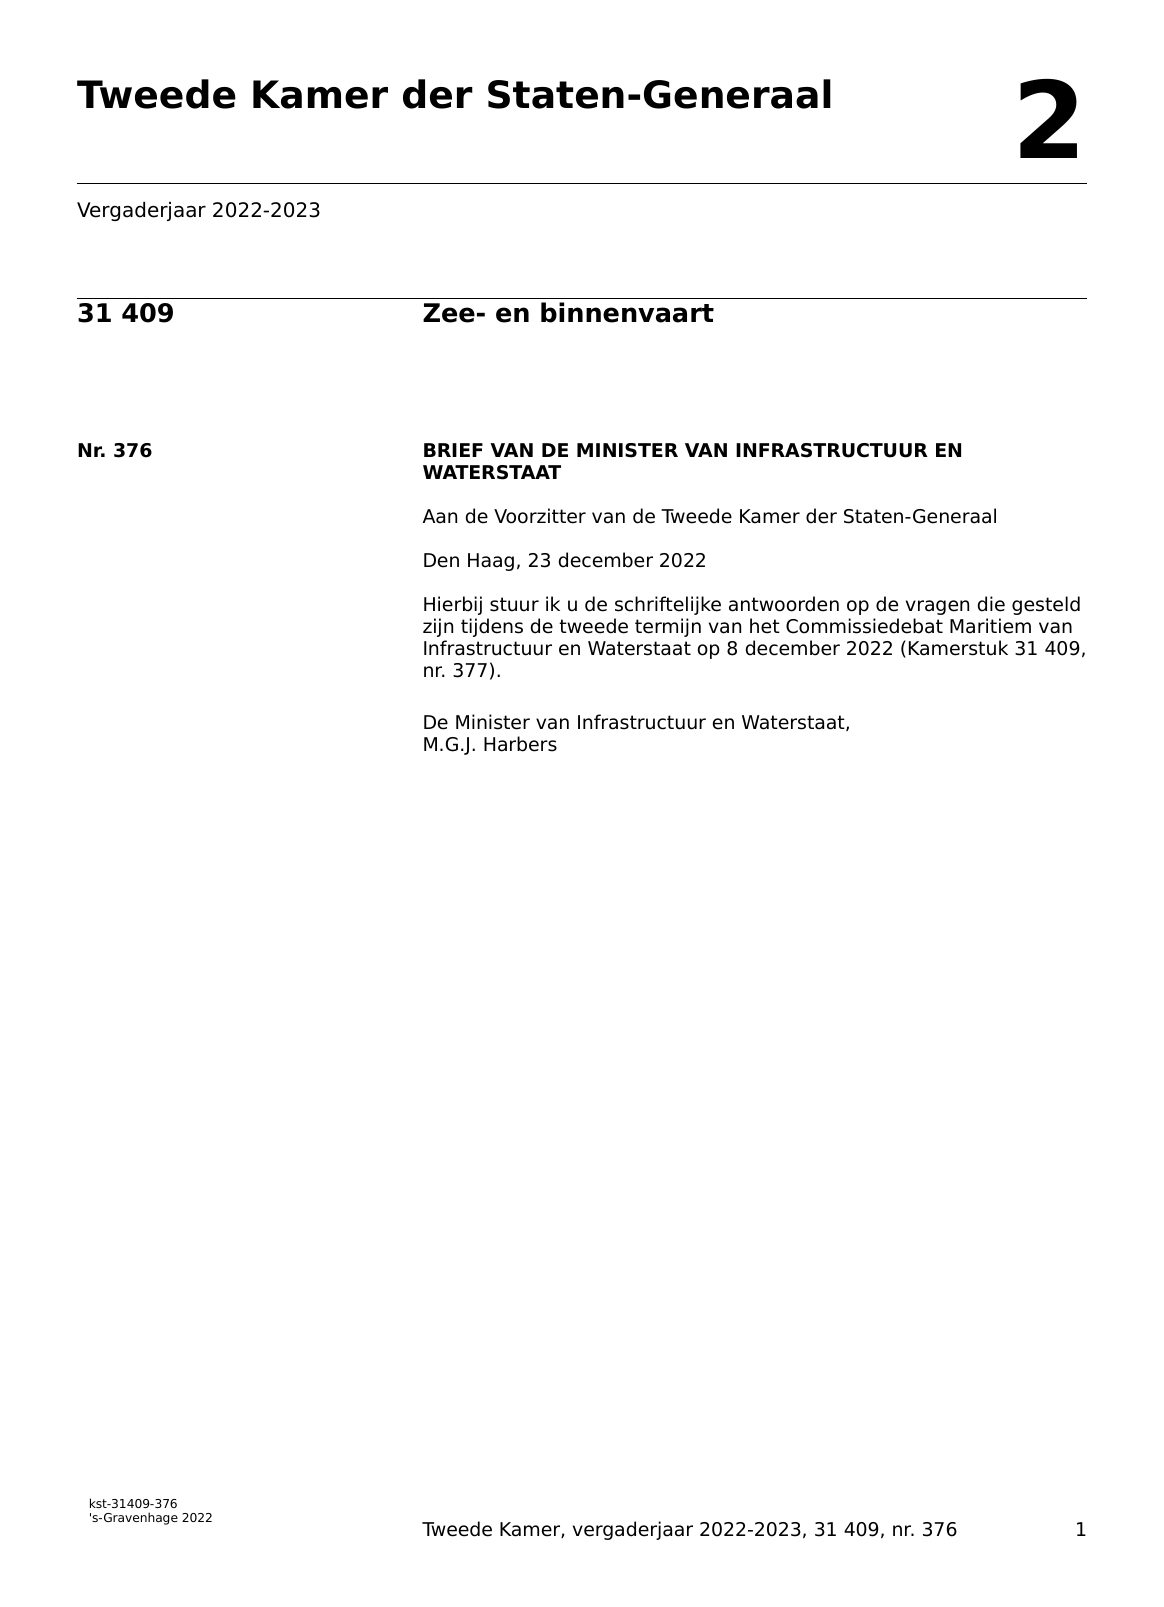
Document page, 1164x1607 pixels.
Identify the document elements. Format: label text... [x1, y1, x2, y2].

table_header 2 [886, 59, 1087, 183]
text Hierbij stuur ik u de schriftelijke antwoorden op de vragen die gesteld zijn tijdens de tweede termijn van het Commissiedebat Maritiem van Infrastructuur en Waterstaat op 8 december 2022 (Kamerstuk 31 409, nr. 377). [422, 594, 1087, 682]
text De Minister van Infrastructuur en Waterstaat, M.G.J. Harbers [422, 712, 1087, 756]
text Den Haag, 23 december 2022 [422, 550, 1087, 572]
text kst-31409-376 [88, 1497, 323, 1511]
table_cell Vergaderjaar 2022-2023 [77, 184, 1087, 298]
text Aan de Voorzitter van de Tweede Kamer der Staten-Generaal [422, 506, 1087, 528]
subtitle 31 409 Zee- en binnenvaart [77, 299, 1087, 329]
subtitle Nr. 376 BRIEF VAN DE MINISTER VAN INFRASTRUCTUUR EN WATERSTAAT [77, 440, 1087, 484]
text 's-Gravenhage 2022 [88, 1511, 323, 1525]
table_header Tweede Kamer der Staten-Generaal [77, 59, 886, 183]
